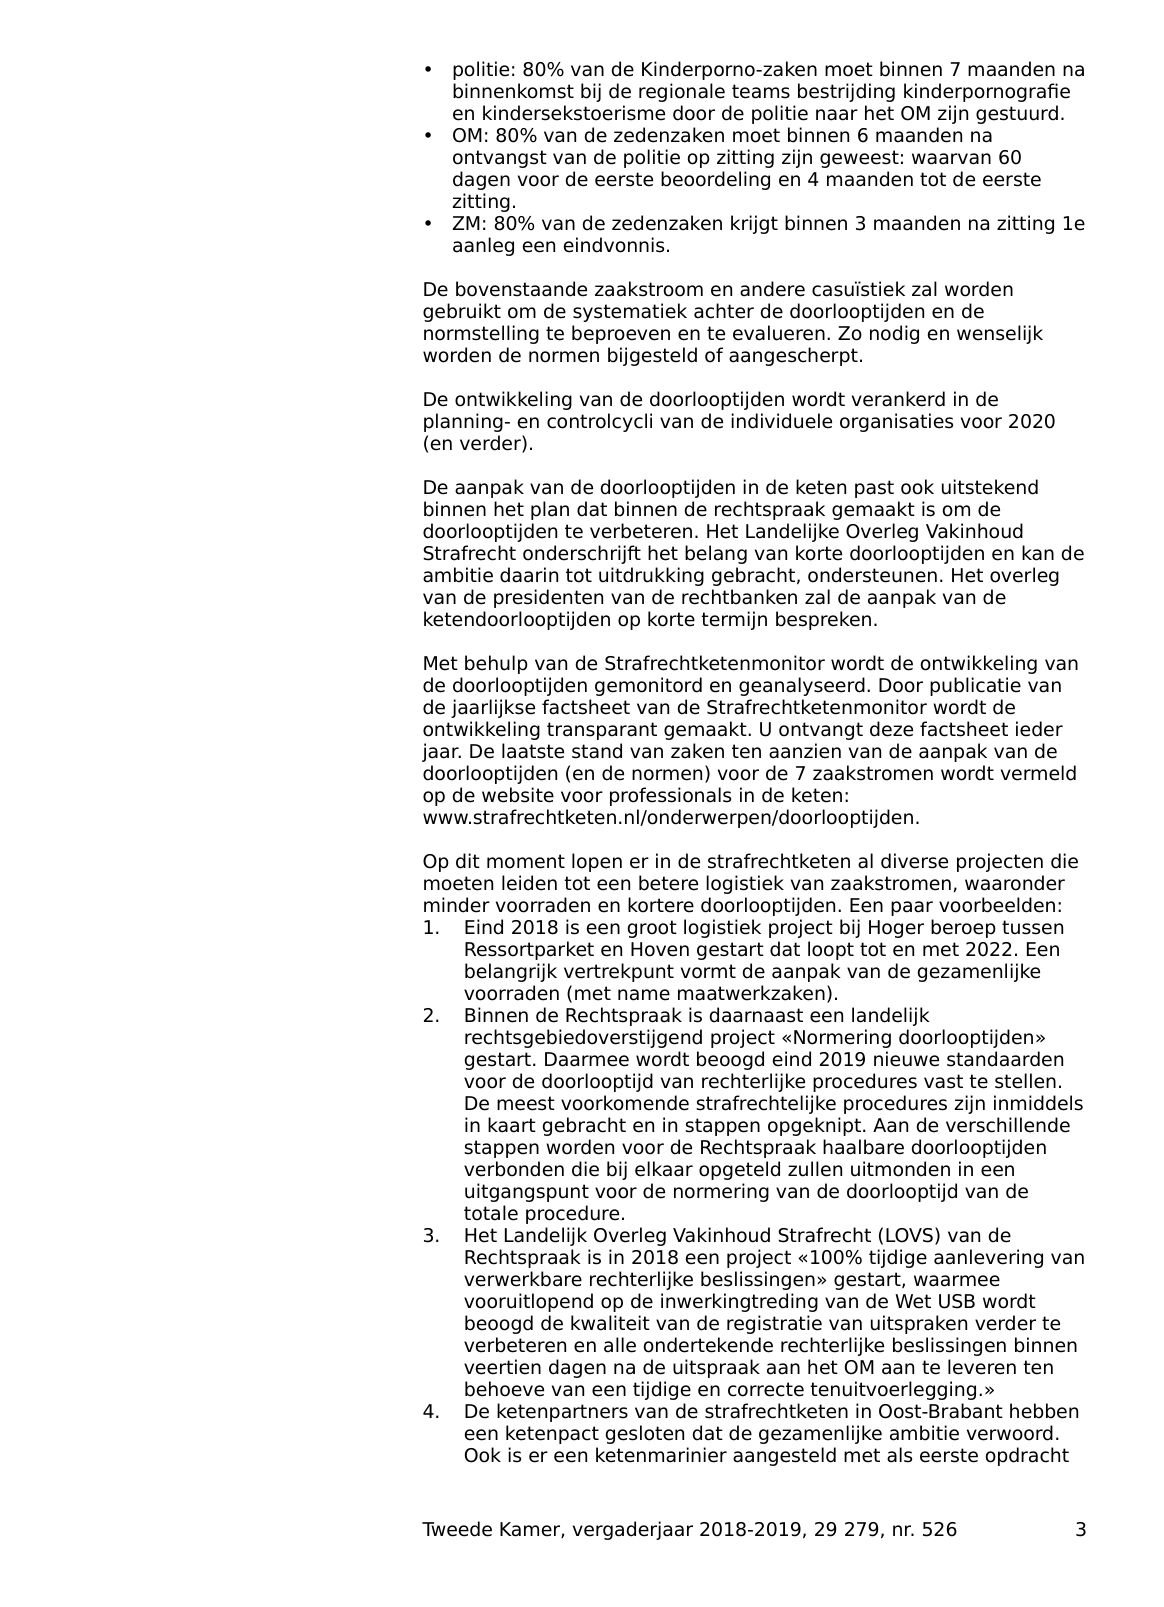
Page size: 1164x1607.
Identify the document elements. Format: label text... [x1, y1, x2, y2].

text • politie: 80% van de Kinderporno-zaken moet binnen 7 maanden na binnenkomst bij de regionale teams bestrijding kinderpornografie en kindersekstoerisme door de politie naar het OM zijn gestuurd. [422, 59, 1087, 125]
text • OM: 80% van de zedenzaken moet binnen 6 maanden na ontvangst van de politie op zitting zijn geweest: waarvan 60 dagen voor de eerste beoordeling en 4 maanden tot de eerste zitting. [422, 125, 1087, 213]
text 4. De ketenpartners van de strafrechtketen in Oost-Brabant hebben een ketenpact gesloten dat de gezamenlijke ambitie verwoord. Ook is er een ketenmarinier aangesteld met als eerste opdracht [422, 1401, 1087, 1467]
text 3. Het Landelijk Overleg Vakinhoud Strafrecht (LOVS) van de Rechtspraak is in 2018 een project «100% tijdige aanlevering van verwerkbare rechterlijke beslissingen» gestart, waarmee vooruitlopend op de inwerkingtreding van de Wet USB wordt beoogd de kwaliteit van de registratie van uitspraken verder te verbeteren en alle ondertekende rechterlijke beslissingen binnen veertien dagen na de uitspraak aan het OM aan te leveren ten behoeve van een tijdige en correcte tenuitvoerlegging.» [422, 1225, 1087, 1401]
text 2. Binnen de Rechtspraak is daarnaast een landelijk rechtsgebiedoverstijgend project «Normering doorlooptijden» gestart. Daarmee wordt beoogd eind 2019 nieuwe standaarden voor de doorlooptijd van rechterlijke procedures vast te stellen. De meest voorkomende strafrechtelijke procedures zijn inmiddels in kaart gebracht en in stappen opgeknipt. Aan de verschillende stappen worden voor de Rechtspraak haalbare doorlooptijden verbonden die bij elkaar opgeteld zullen uitmonden in een uitgangspunt voor de normering van de doorlooptijd van de totale procedure. [422, 1005, 1087, 1225]
text 1. Eind 2018 is een groot logistiek project bij Hoger beroep tussen Ressortparket en Hoven gestart dat loopt tot en met 2022. Een belangrijk vertrekpunt vormt de aanpak van de gezamenlijke voorraden (met name maatwerkzaken). [422, 917, 1087, 1005]
text De bovenstaande zaakstroom en andere casuïstiek zal worden gebruikt om de systematiek achter de doorlooptijden en de normstelling te beproeven en te evalueren. Zo nodig en wenselijk worden de normen bijgesteld of aangescherpt. [422, 279, 1087, 367]
text • ZM: 80% van de zedenzaken krijgt binnen 3 maanden na zitting 1e aanleg een eindvonnis. [422, 213, 1087, 257]
text Met behulp van de Strafrechtketenmonitor wordt de ontwikkeling van de doorlooptijden gemonitord en geanalyseerd. Door publicatie van de jaarlijkse factsheet van de Strafrechtketenmonitor wordt de ontwikkeling transparant gemaakt. U ontvangt deze factsheet ieder jaar. De laatste stand van zaken ten aanzien van de aanpak van de doorlooptijden (en de normen) voor de 7 zaakstromen wordt vermeld op de website voor professionals in de keten: www.strafrechtketen.nl/onderwerpen/doorlooptijden. [422, 653, 1087, 829]
text De aanpak van de doorlooptijden in de keten past ook uitstekend binnen het plan dat binnen de rechtspraak gemaakt is om de doorlooptijden te verbeteren. Het Landelijke Overleg Vakinhoud Strafrecht onderschrijft het belang van korte doorlooptijden en kan de ambitie daarin tot uitdrukking gebracht, ondersteunen. Het overleg van de presidenten van de rechtbanken zal de aanpak van de ketendoorlooptijden op korte termijn bespreken. [422, 477, 1087, 631]
text De ontwikkeling van de doorlooptijden wordt verankerd in de planning- en controlcycli van de individuele organisaties voor 2020 (en verder). [422, 389, 1087, 455]
text Op dit moment lopen er in de strafrechtketen al diverse projecten die moeten leiden tot een betere logistiek van zaakstromen, waaronder minder voorraden en kortere doorlooptijden. Een paar voorbeelden: [422, 851, 1087, 917]
